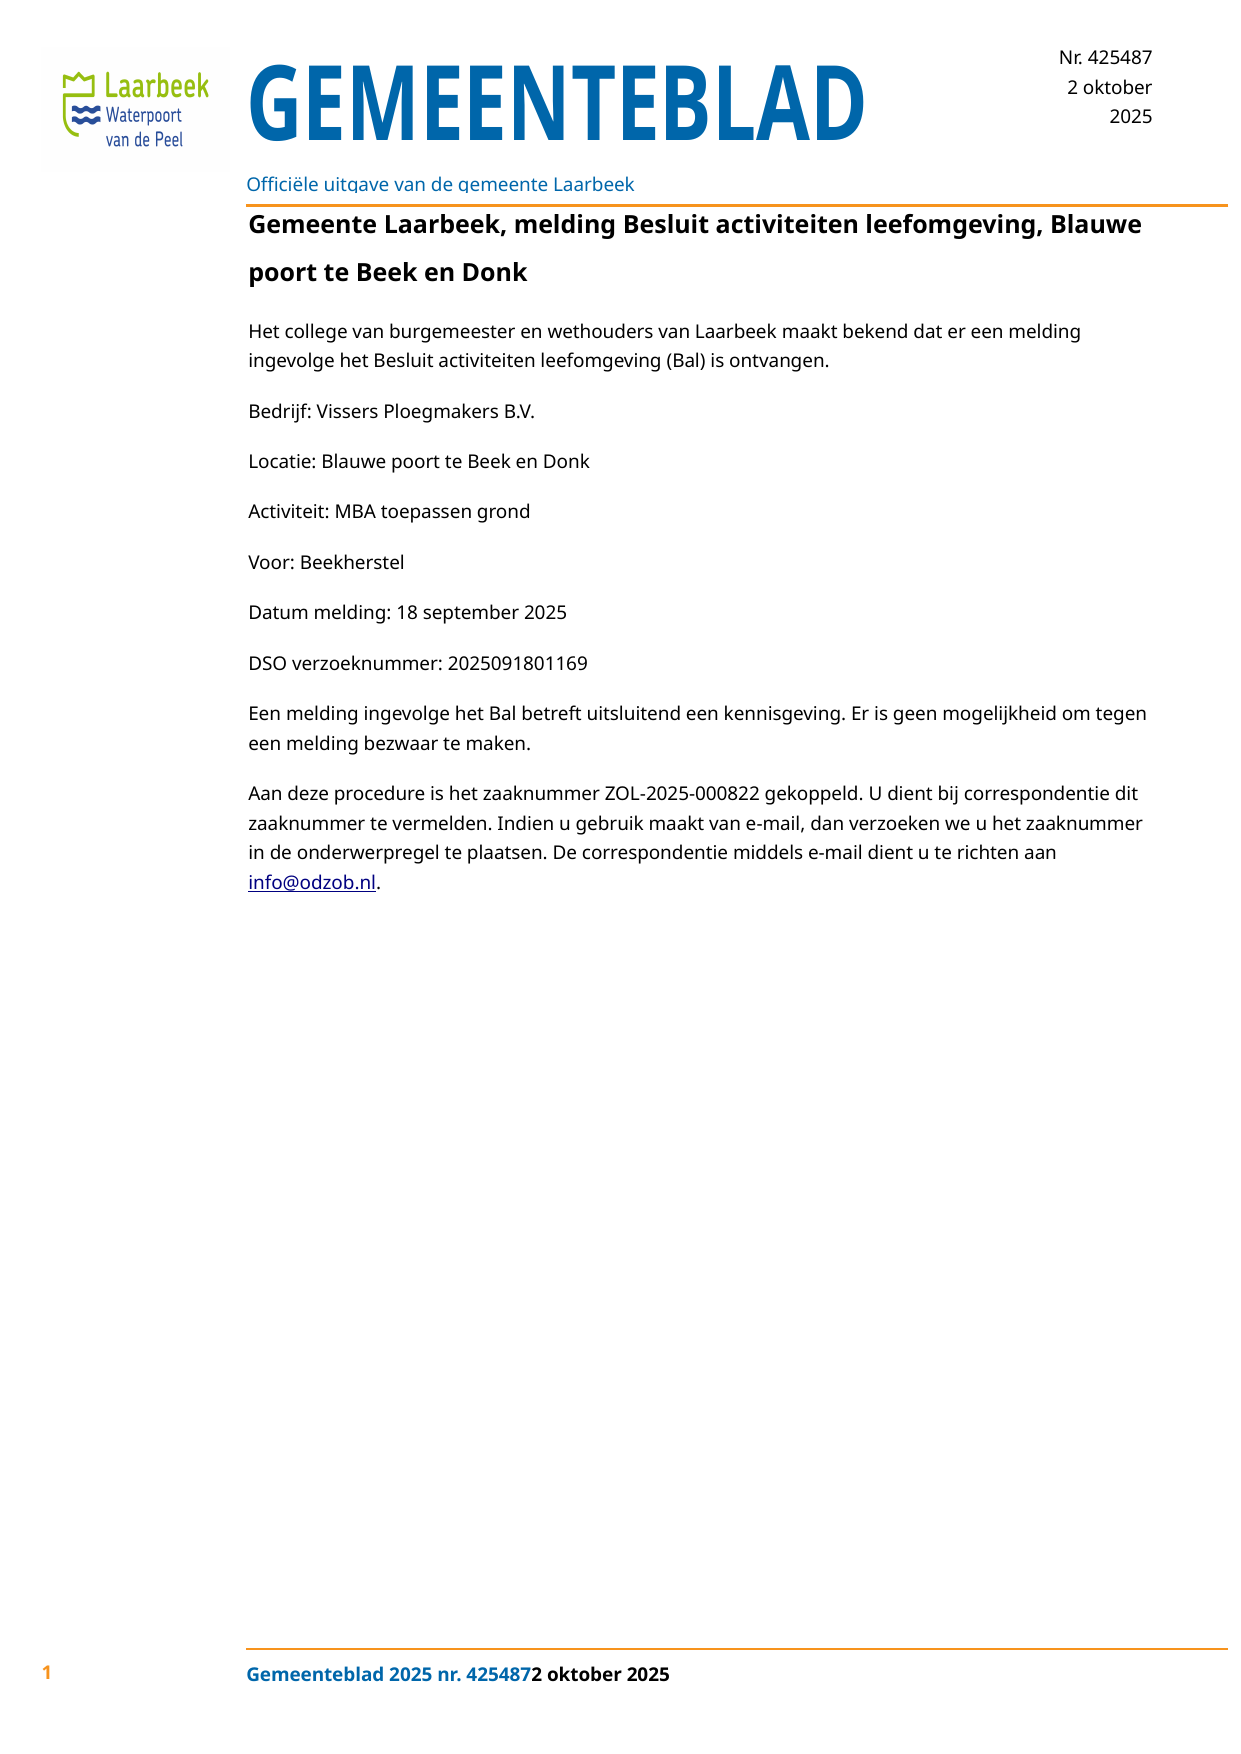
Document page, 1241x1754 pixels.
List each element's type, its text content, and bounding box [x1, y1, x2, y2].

picture [41, 47, 231, 172]
text Gemeente ​Laarbeek, melding Besluit activiteiten leefomgeving, Blauwe poort te Beek en Donk [248, 207, 1152, 288]
text Een melding ingevolge het Bal betreft uitsluitend een kennisgeving. Er is geen mogelijkheid om tegen een melding bezwaar te maken. [248, 700, 1152, 756]
text Bedrijf: Vissers Ploegmakers B.V. [248, 398, 1152, 424]
text DSO verzoeknummer: 2025091801169 [248, 650, 1152, 676]
text Datum melding: 18 september 2025 [248, 599, 1152, 625]
text Aan deze procedure is het zaaknummer ZOL-2025-000822 gekoppeld. U dient bij correspondentie dit zaaknummer te vermelden. Indien u gebruik maakt van e-mail, dan verzoeken we u het zaaknummer in de onderwerpregel te plaatsen. De correspondentie middels e-mail dient u te richten aan info@odzob.nl. [248, 780, 1152, 895]
text Locatie: Blauwe poort te Beek en Donk [248, 448, 1152, 474]
text Het college van burgemeester en wethouders van Laarbeek​ maakt bekend dat er een melding ingevolge het Besluit activiteiten leefomgeving (Bal) is ontvangen. [248, 318, 1152, 373]
text Activiteit: MBA toepassen grond [248, 499, 1152, 524]
text Voor: Beekherstel [248, 549, 1152, 575]
